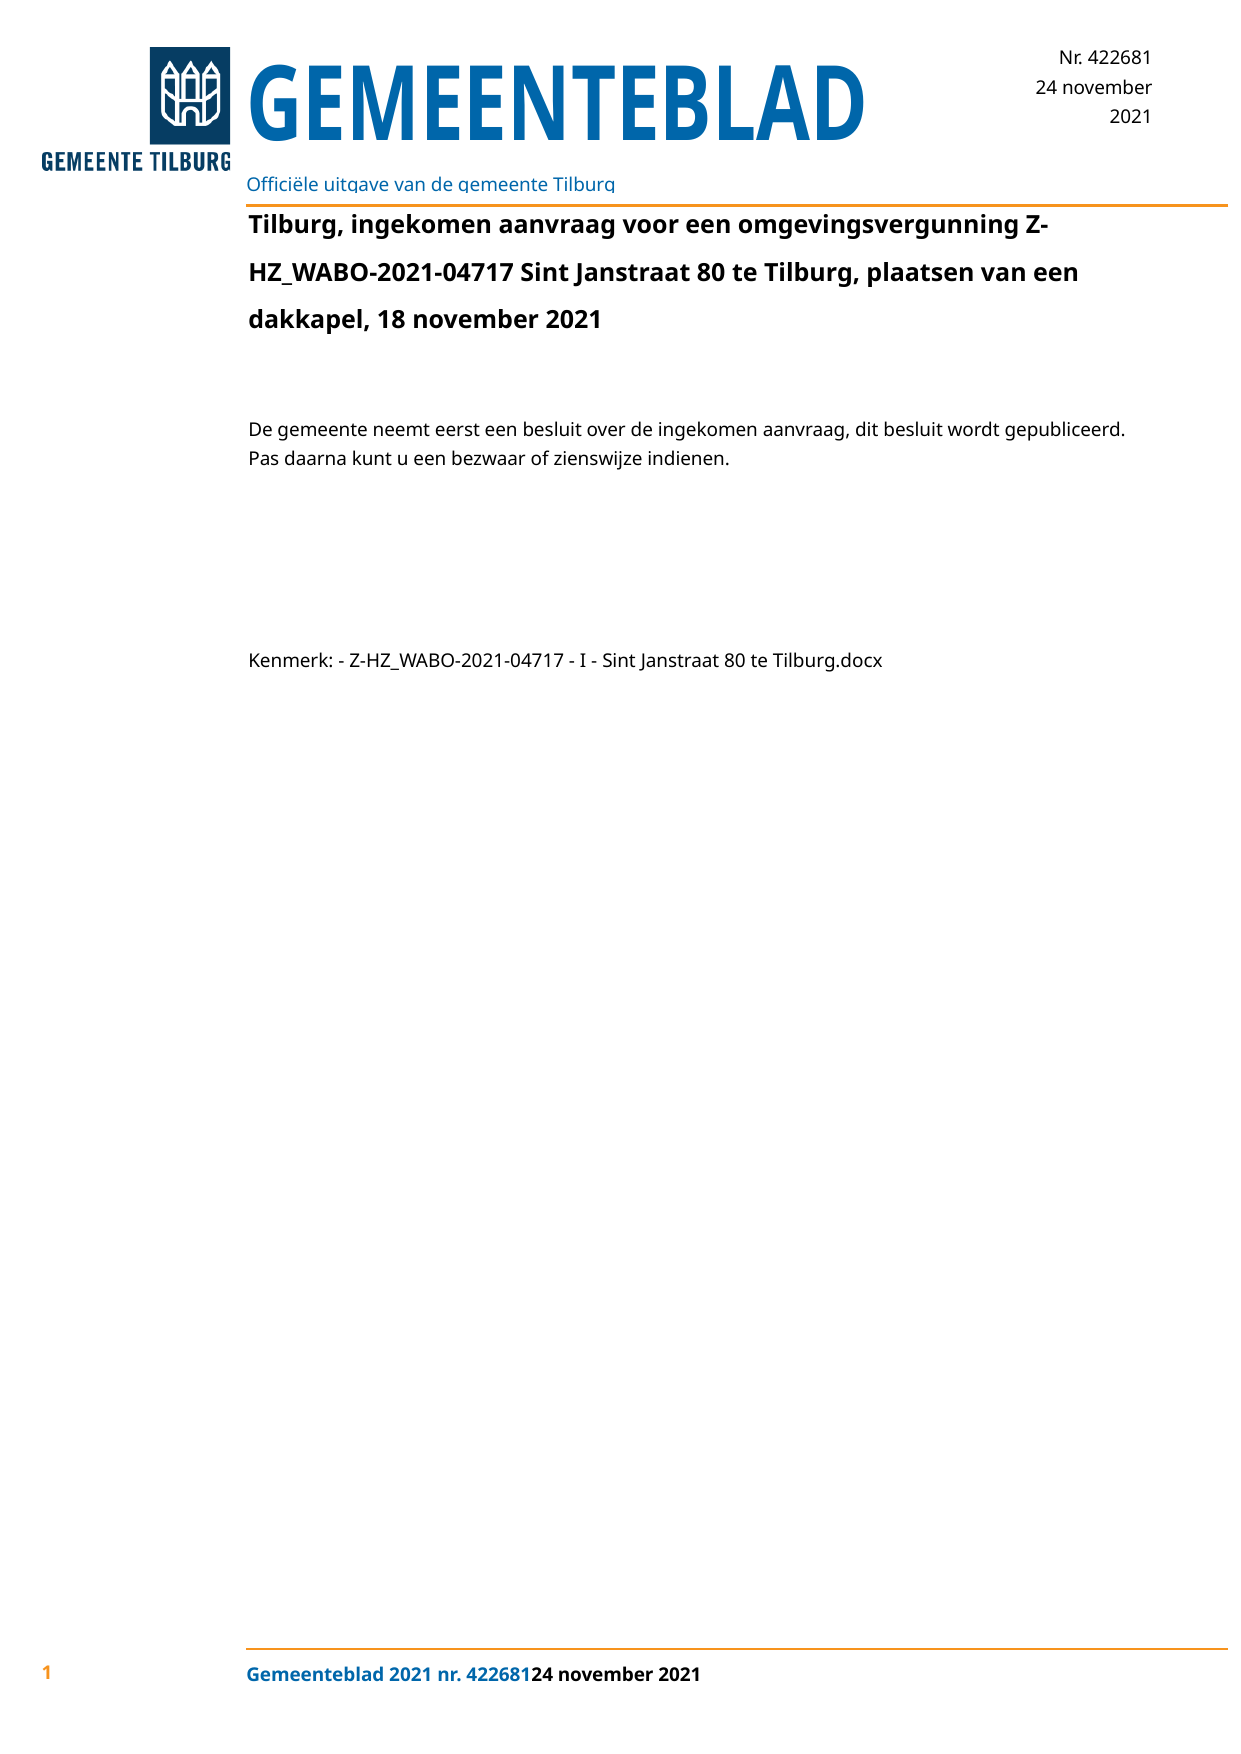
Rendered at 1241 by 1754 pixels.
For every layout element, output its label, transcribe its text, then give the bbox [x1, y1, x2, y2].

picture [41, 47, 231, 172]
text De gemeente neemt eerst een besluit over de ingekomen aanvraag, dit besluit wordt gepubliceerd. Pas daarna kunt u een bezwaar of zienswijze indienen. [248, 416, 1152, 471]
text Kenmerk: - Z-HZ_WABO-2021-04717 - I - Sint Janstraat 80 te Tilburg.docx [248, 647, 1152, 673]
text Tilburg, ingekomen aanvraag voor een omgevingsvergunning Z-HZ_WABO-2021-04717 Sint Janstraat 80 te Tilburg, plaatsen van een dakkapel, 18 november 2021 [248, 207, 1152, 336]
